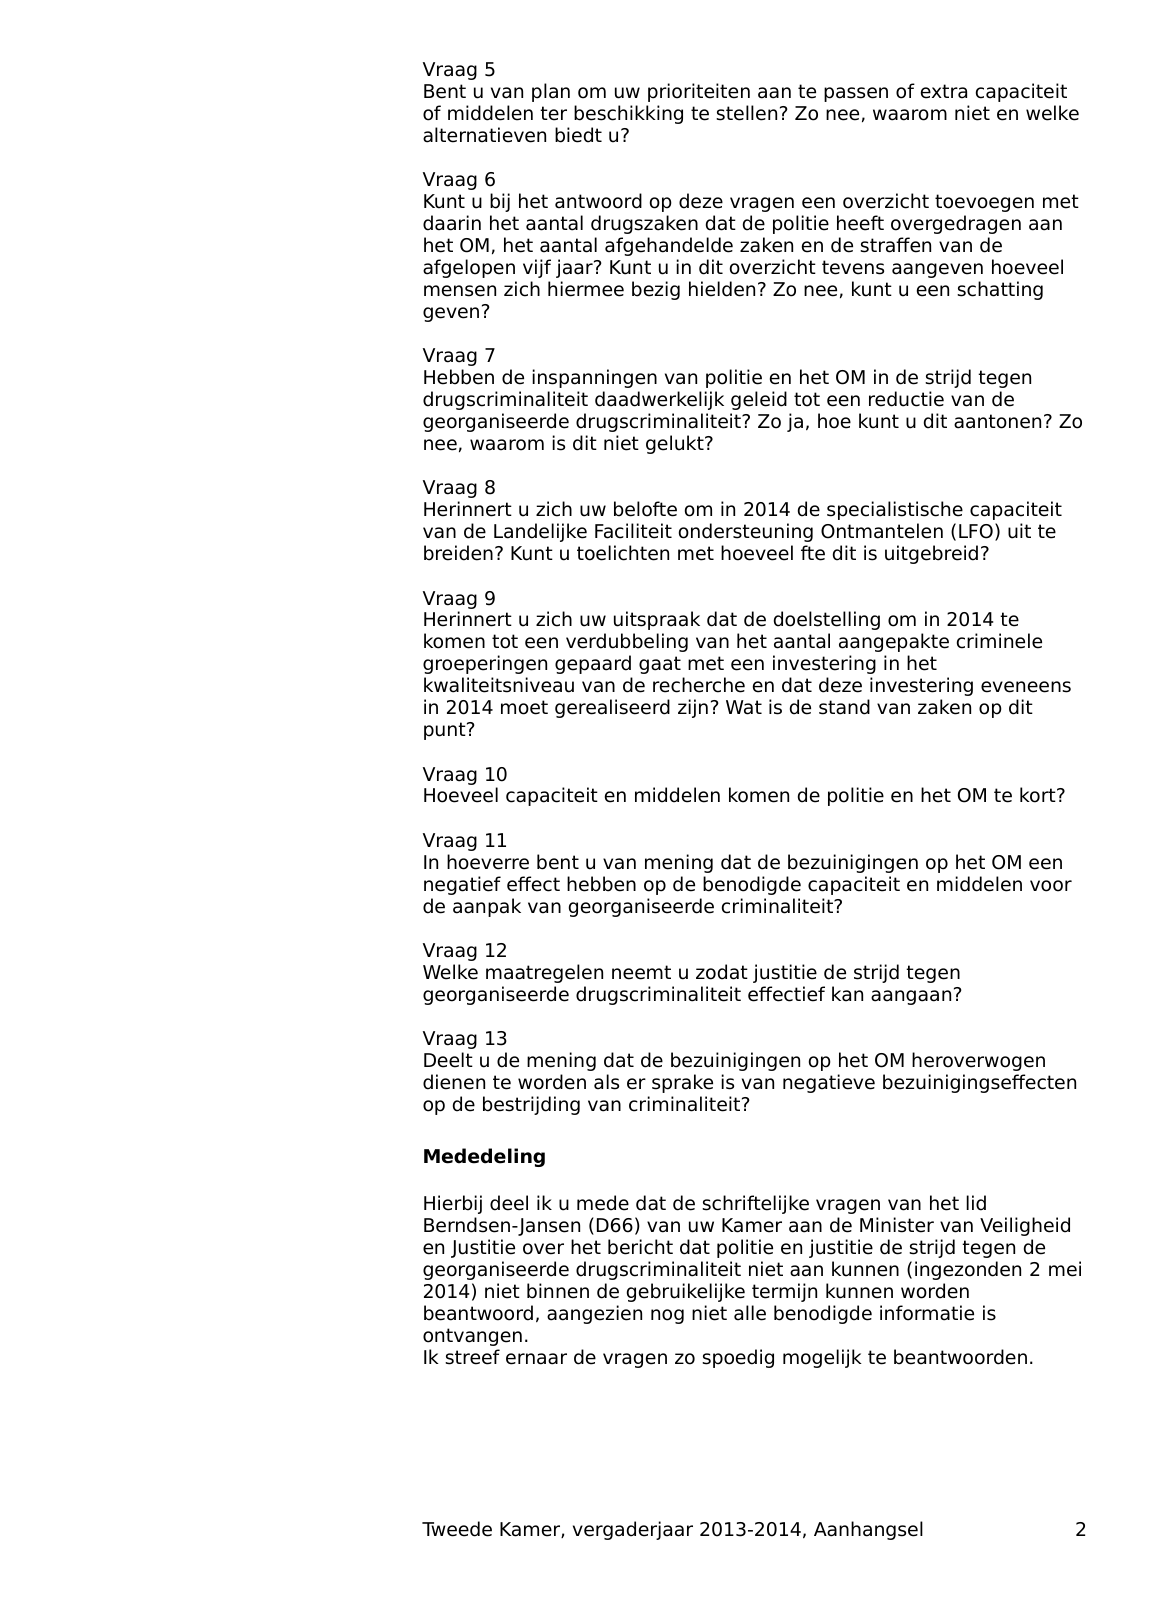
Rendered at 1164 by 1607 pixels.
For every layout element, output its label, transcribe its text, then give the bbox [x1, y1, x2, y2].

text Vraag 10 [422, 763, 1087, 785]
text Vraag 13 [422, 1028, 1087, 1050]
text Ik streef ernaar de vragen zo spoedig mogelijk te beantwoorden. [422, 1347, 1087, 1368]
text Herinnert u zich uw belofte om in 2014 de specialistische capaciteit van de Landelijke Faciliteit ondersteuning Ontmantelen (LFO) uit te breiden? Kunt u toelichten met hoeveel fte dit is uitgebreid? [422, 499, 1087, 565]
text Vraag 5 [422, 59, 1087, 81]
text Kunt u bij het antwoord op deze vragen een overzicht toevoegen met daarin het aantal drugszaken dat de politie heeft overgedragen aan het OM, het aantal afgehandelde zaken en de straffen van de afgelopen vijf jaar? Kunt u in dit overzicht tevens aangeven hoeveel mensen zich hiermee bezig hielden? Zo nee, kunt u een schatting geven? [422, 191, 1087, 323]
text In hoeverre bent u van mening dat de bezuinigingen op het OM een negatief effect hebben op de benodigde capaciteit en middelen voor de aanpak van georganiseerde criminaliteit? [422, 852, 1087, 917]
subtitle Mededeling [422, 1146, 1087, 1168]
text Herinnert u zich uw uitspraak dat de doelstelling om in 2014 te komen tot een verdubbeling van het aantal aangepakte criminele groeperingen gepaard gaat met een investering in het kwaliteitsniveau van de recherche en dat deze investering eveneens in 2014 moet gerealiseerd zijn? Wat is de stand van zaken op dit punt? [422, 609, 1087, 741]
text Bent u van plan om uw prioriteiten aan te passen of extra capaciteit of middelen ter beschikking te stellen? Zo nee, waarom niet en welke alternatieven biedt u? [422, 81, 1087, 147]
text Hoeveel capaciteit en middelen komen de politie en het OM te kort? [422, 785, 1087, 807]
text Vraag 7 [422, 345, 1087, 367]
text Vraag 12 [422, 940, 1087, 962]
text Vraag 9 [422, 587, 1087, 609]
text Hierbij deel ik u mede dat de schriftelijke vragen van het lid Berndsen-Jansen (D66) van uw Kamer aan de Minister van Veiligheid en Justitie over het bericht dat politie en justitie de strijd tegen de georganiseerde drugscriminaliteit niet aan kunnen (ingezonden 2 mei 2014) niet binnen de gebruikelijke termijn kunnen worden beantwoord, aangezien nog niet alle benodigde informatie is ontvangen. [422, 1193, 1087, 1347]
text Vraag 6 [422, 169, 1087, 191]
text Vraag 11 [422, 829, 1087, 852]
text Vraag 8 [422, 477, 1087, 499]
text Hebben de inspanningen van politie en het OM in de strijd tegen drugscriminaliteit daadwerkelijk geleid tot een reductie van de georganiseerde drugscriminaliteit? Zo ja, hoe kunt u dit aantonen? Zo nee, waarom is dit niet gelukt? [422, 367, 1087, 455]
text Welke maatregelen neemt u zodat justitie de strijd tegen georganiseerde drugscriminaliteit effectief kan aangaan? [422, 962, 1087, 1006]
text Deelt u de mening dat de bezuinigingen op het OM heroverwogen dienen te worden als er sprake is van negatieve bezuinigingseffecten op de bestrijding van criminaliteit? [422, 1050, 1087, 1116]
